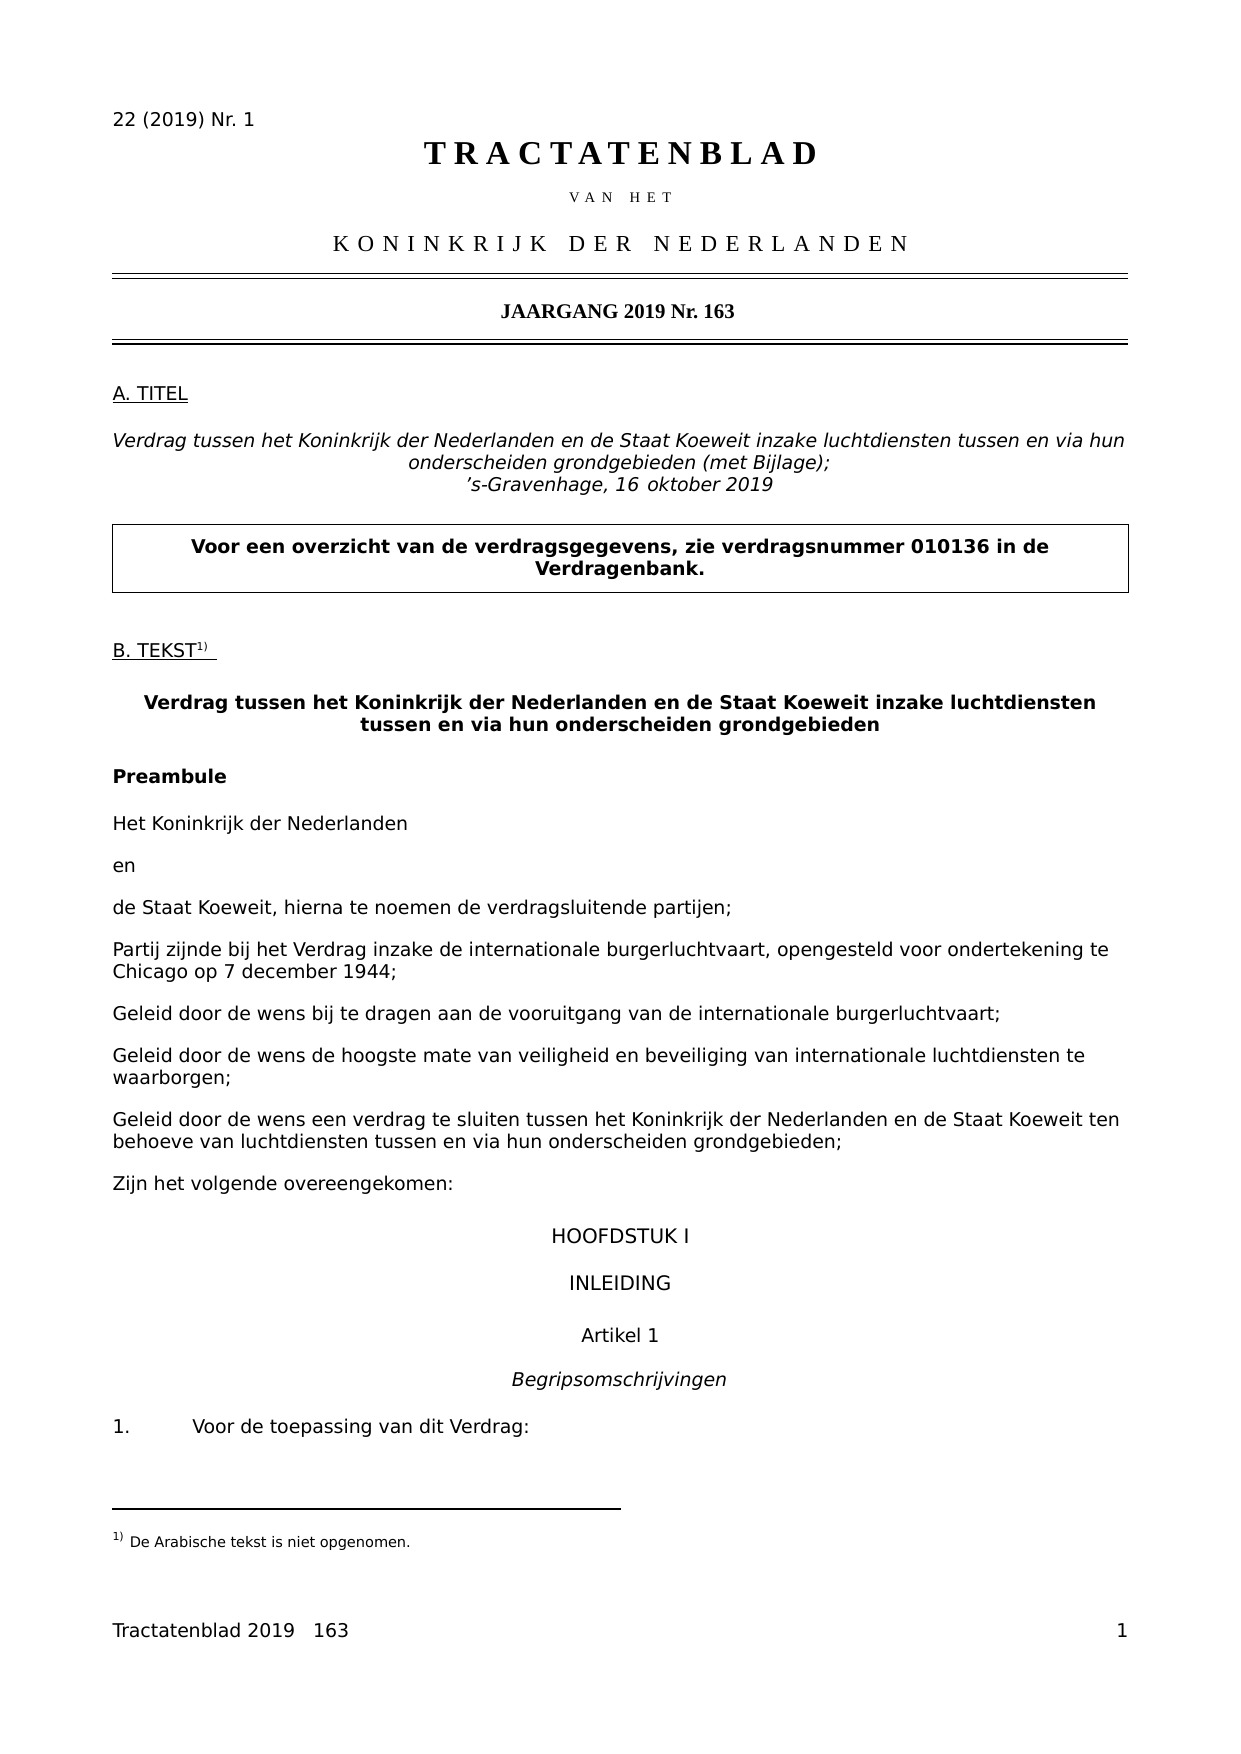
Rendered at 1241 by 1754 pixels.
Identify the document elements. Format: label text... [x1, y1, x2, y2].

subtitle Verdrag tussen het Koninkrijk der Nederlanden en de Staat Koeweit inzake luchtdiensten tussen en via hun onderscheiden grondgebieden [112, 692, 1128, 736]
text Het Koninkrijk der Nederlanden [112, 813, 1128, 835]
text en [112, 855, 1128, 877]
text De Arabische tekst is niet opgenomen. [112, 1530, 1128, 1552]
subtitle Preambule [112, 766, 1128, 788]
text JAARGANG 2019 Nr. 163 [112, 299, 1128, 323]
text ’s-Gravenhage, 16 oktober 2019 [112, 474, 1128, 496]
subtitle HOOFDSTUK I INLEIDING [112, 1225, 1128, 1295]
text 1. Voor de toepassing van dit Verdrag: [112, 1416, 1128, 1438]
text Zijn het volgende overeengekomen: [112, 1173, 1128, 1195]
text 22 (2019) Nr. 1 [112, 109, 1128, 131]
text Partij zijnde bij het Verdrag inzake de internationale burgerluchtvaart, opengesteld voor ondertekening te Chicago op 7 december 1944; [112, 939, 1128, 983]
text Geleid door de wens bij te dragen aan de vooruitgang van de internationale burgerluchtvaart; [112, 1003, 1128, 1025]
text Geleid door de wens de hoogste mate van veiligheid en beveiliging van internationale luchtdiensten te waarborgen; [112, 1045, 1128, 1089]
subtitle A. TITEL [112, 383, 1128, 405]
text TRACTATENBLAD [112, 133, 1128, 172]
text VAN HET [112, 189, 1128, 206]
text Verdrag tussen het Koninkrijk der Nederlanden en de Staat Koeweit inzake luchtdiensten tussen en via hun onderscheiden grondgebieden (met Bijlage); [112, 430, 1128, 474]
text KONINKRIJK DER NEDERLANDEN [112, 229, 1128, 256]
subtitle Artikel 1 Begripsomschrijvingen [112, 1325, 1128, 1391]
text de Staat Koeweit, hierna te noemen de verdragsluitende partijen; [112, 897, 1128, 919]
subtitle B. TEKST [112, 640, 1128, 662]
text Geleid door de wens een verdrag te sluiten tussen het Koninkrijk der Nederlanden en de Staat Koeweit ten behoeve van luchtdiensten tussen en via hun onderscheiden grondgebieden; [112, 1109, 1128, 1153]
